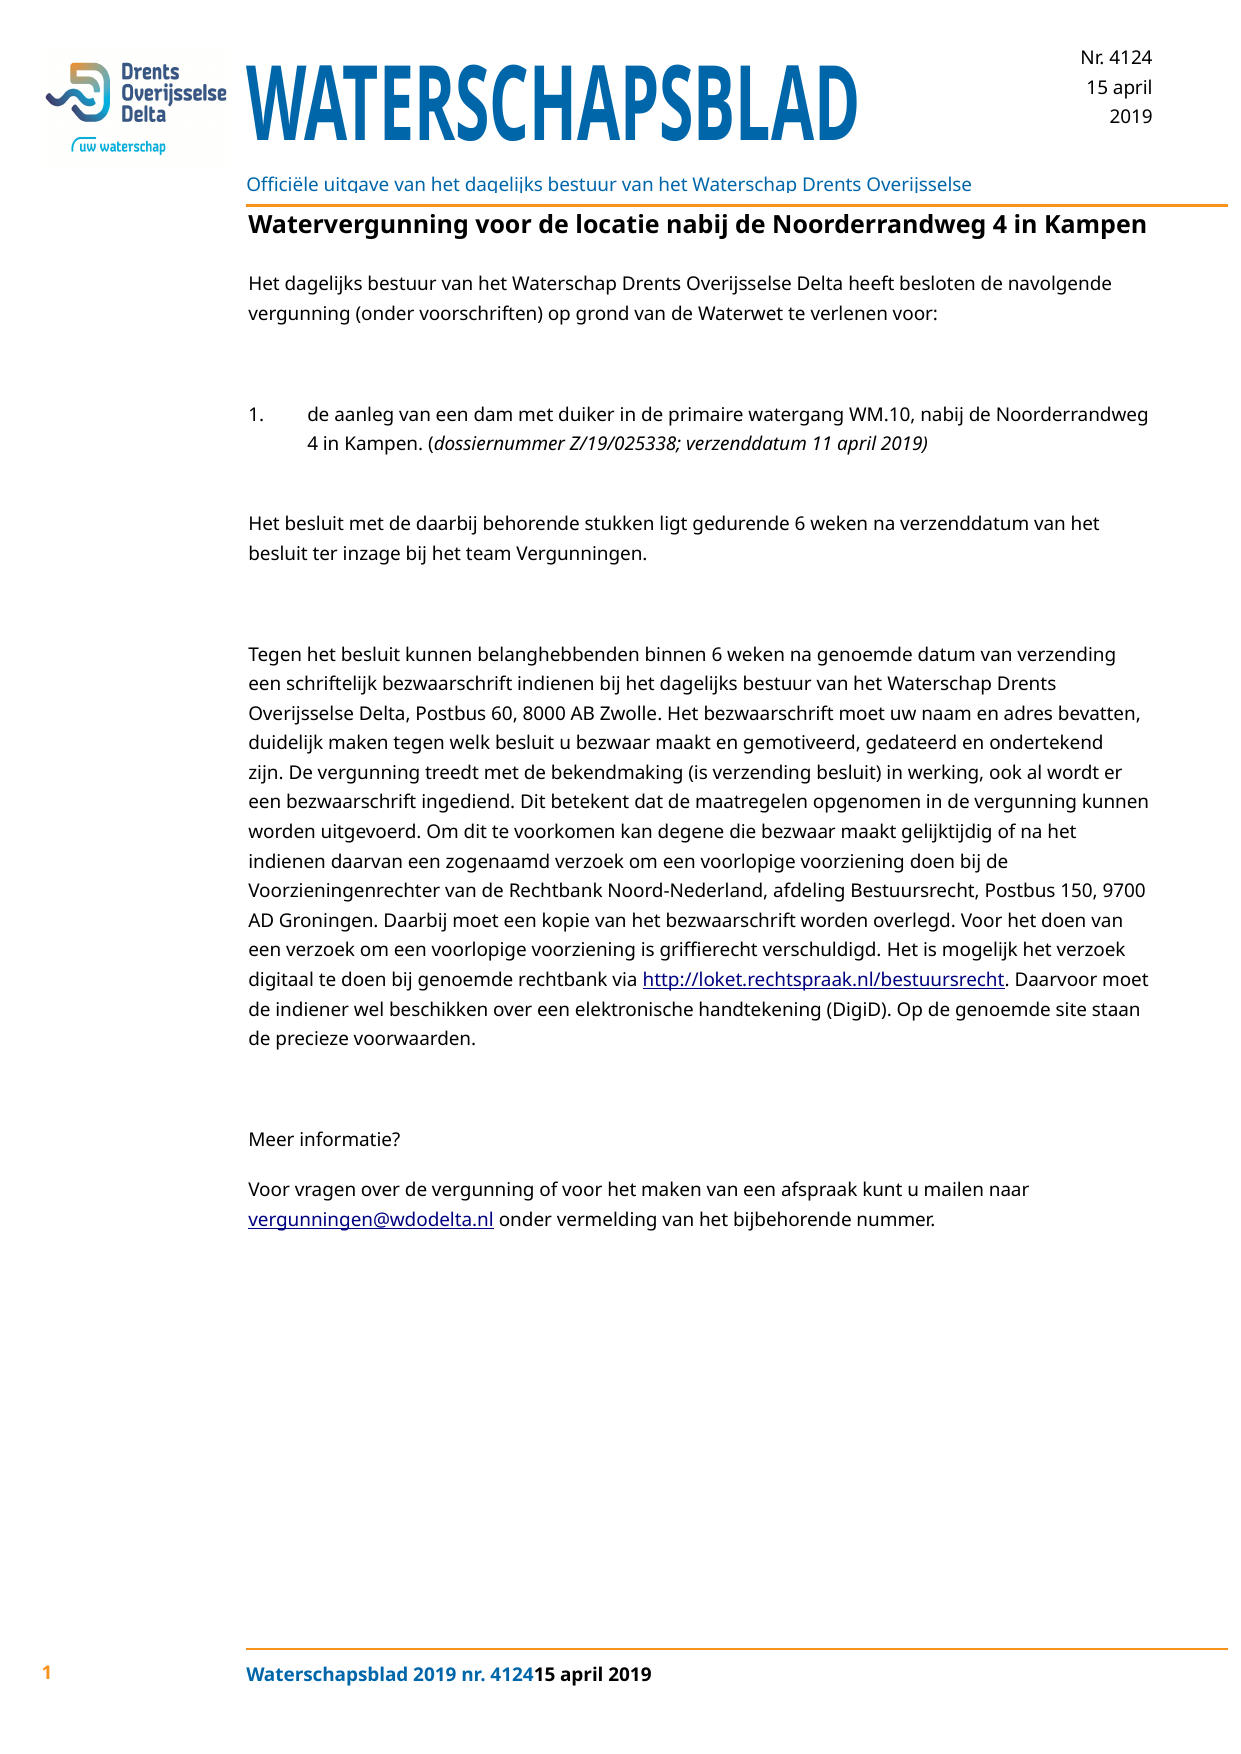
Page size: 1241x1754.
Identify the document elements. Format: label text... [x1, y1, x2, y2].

list de aanleg van een dam met duiker in de primaire watergang WM.10, nabij de Noorderrandweg 4 in Kampen. (dossiernummer Z/19/025338; verzenddatum 11 april 2019) [248, 401, 1152, 456]
text Het dagelijks bestuur van het Waterschap Drents Overijsselse Delta heeft besloten de navolgende vergunning (onder voorschriften) op grond van de Waterwet te verlenen voor: [248, 270, 1152, 326]
picture [41, 47, 231, 172]
text Meer informatie? [248, 1126, 1152, 1152]
text Het besluit met de daarbij behorende stukken ligt gedurende 6 weken na verzenddatum van het besluit ter inzage bij het team Vergunningen. [248, 510, 1152, 566]
text Watervergunning voor de locatie nabij de Noorderrandweg 4 in Kampen [248, 207, 1152, 241]
text Voor vragen over de vergunning of voor het maken van een afspraak kunt u mailen naar vergunningen@wdodelta.nl onder vermelding van het bijbehorende nummer. [248, 1177, 1152, 1232]
text Tegen het besluit kunnen belanghebbenden binnen 6 weken na genoemde datum van verzending een schriftelijk bezwaarschrift indienen bij het dagelijks bestuur van het Waterschap Drents Overijsselse Delta, Postbus 60, 8000 AB Zwolle. Het bezwaarschrift moet uw naam en adres bevatten, duidelijk maken tegen welk besluit u bezwaar maakt en gemotiveerd, gedateerd en ondertekend zijn. De vergunning treedt met de bekendmaking (is verzending besluit) in werking, ook al wordt er een bezwaarschrift ingediend. Dit betekent dat de maatregelen opgenomen in de vergunning kunnen worden uitgevoerd. Om dit te voorkomen kan degene die bezwaar maakt gelijktijdig of na het indienen daarvan een zogenaamd verzoek om een voorlopige voorziening doen bij de Voorzieningenrechter van de Rechtbank Noord-Nederland, afdeling Bestuursrecht, Postbus 150, 9700 AD Groningen. Daarbij moet een kopie van het bezwaarschrift worden overlegd. Voor het doen van een verzoek om een voorlopige voorziening is griffierecht verschuldigd. Het is mogelijk het verzoek digitaal te doen bij genoemde rechtbank via http://loket.rechtspraak.nl/bestuursrecht. Daarvoor moet de indiener wel beschikken over een elektronische handtekening (DigiD). Op de genoemde site staan de precieze voorwaarden. [248, 641, 1152, 1051]
